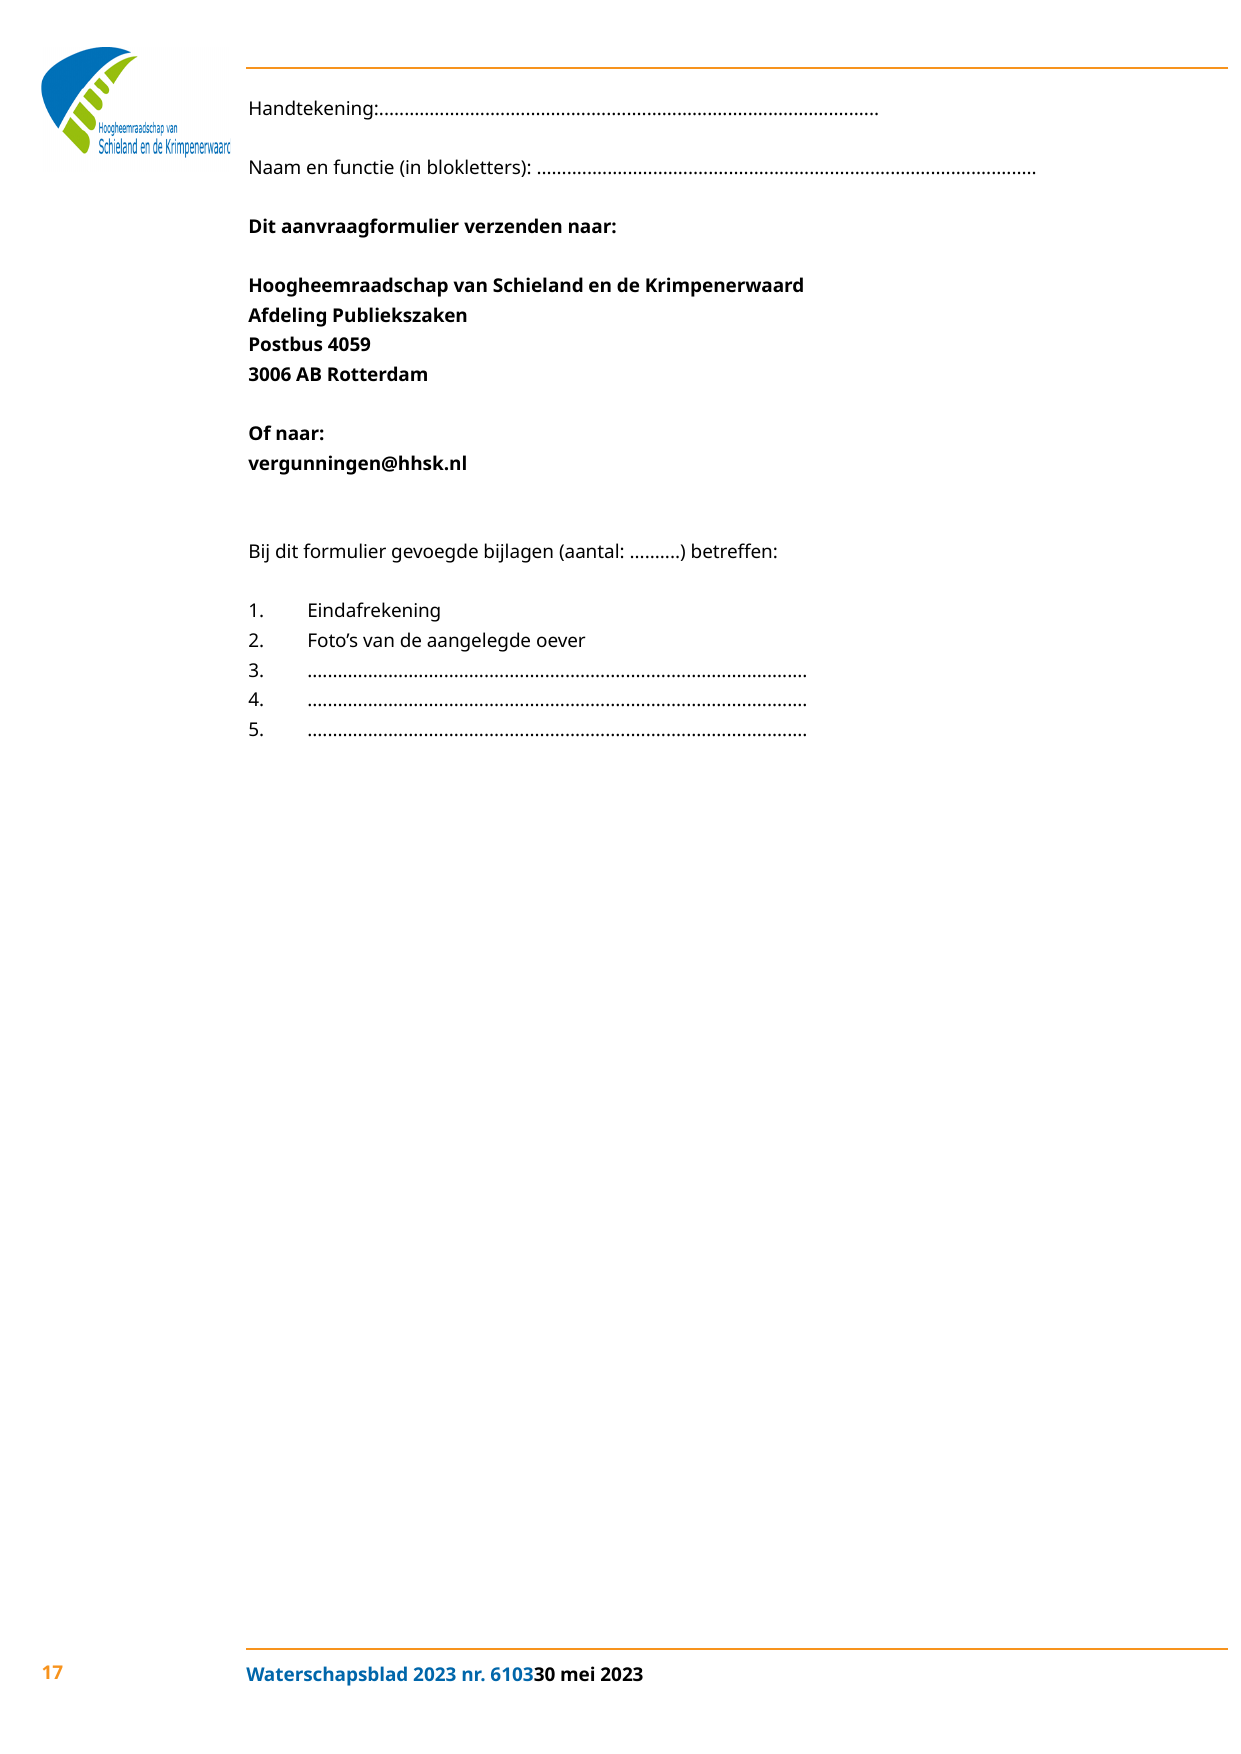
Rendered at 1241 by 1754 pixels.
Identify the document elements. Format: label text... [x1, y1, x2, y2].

text Handtekening:................................................................................................... [248, 95, 1152, 121]
picture [41, 47, 231, 172]
text Naam en functie (in blokletters): ................................................................................................... [248, 154, 1152, 180]
list Eindafrekening [248, 598, 1152, 623]
text Postbus 4059 [248, 331, 1152, 357]
text 3006 AB Rotterdam [248, 361, 1152, 387]
text Hoogheemraadschap van Schieland en de Krimpenerwaard [248, 272, 1152, 298]
text vergunningen@hhsk.nl [248, 450, 1152, 476]
list ................................................................................................... [248, 686, 1152, 712]
text Bij dit formulier gevoegde bijlagen (aantal: ..........) betreffen: [248, 538, 1152, 564]
list ................................................................................................... [248, 716, 1152, 742]
text Of naar: [248, 420, 1152, 446]
list Foto’s van de aangelegde oever [248, 627, 1152, 653]
text Afdeling Publiekszaken [248, 302, 1152, 328]
text Dit aanvraagformulier verzenden naar: [248, 213, 1152, 239]
list ................................................................................................... [248, 657, 1152, 683]
